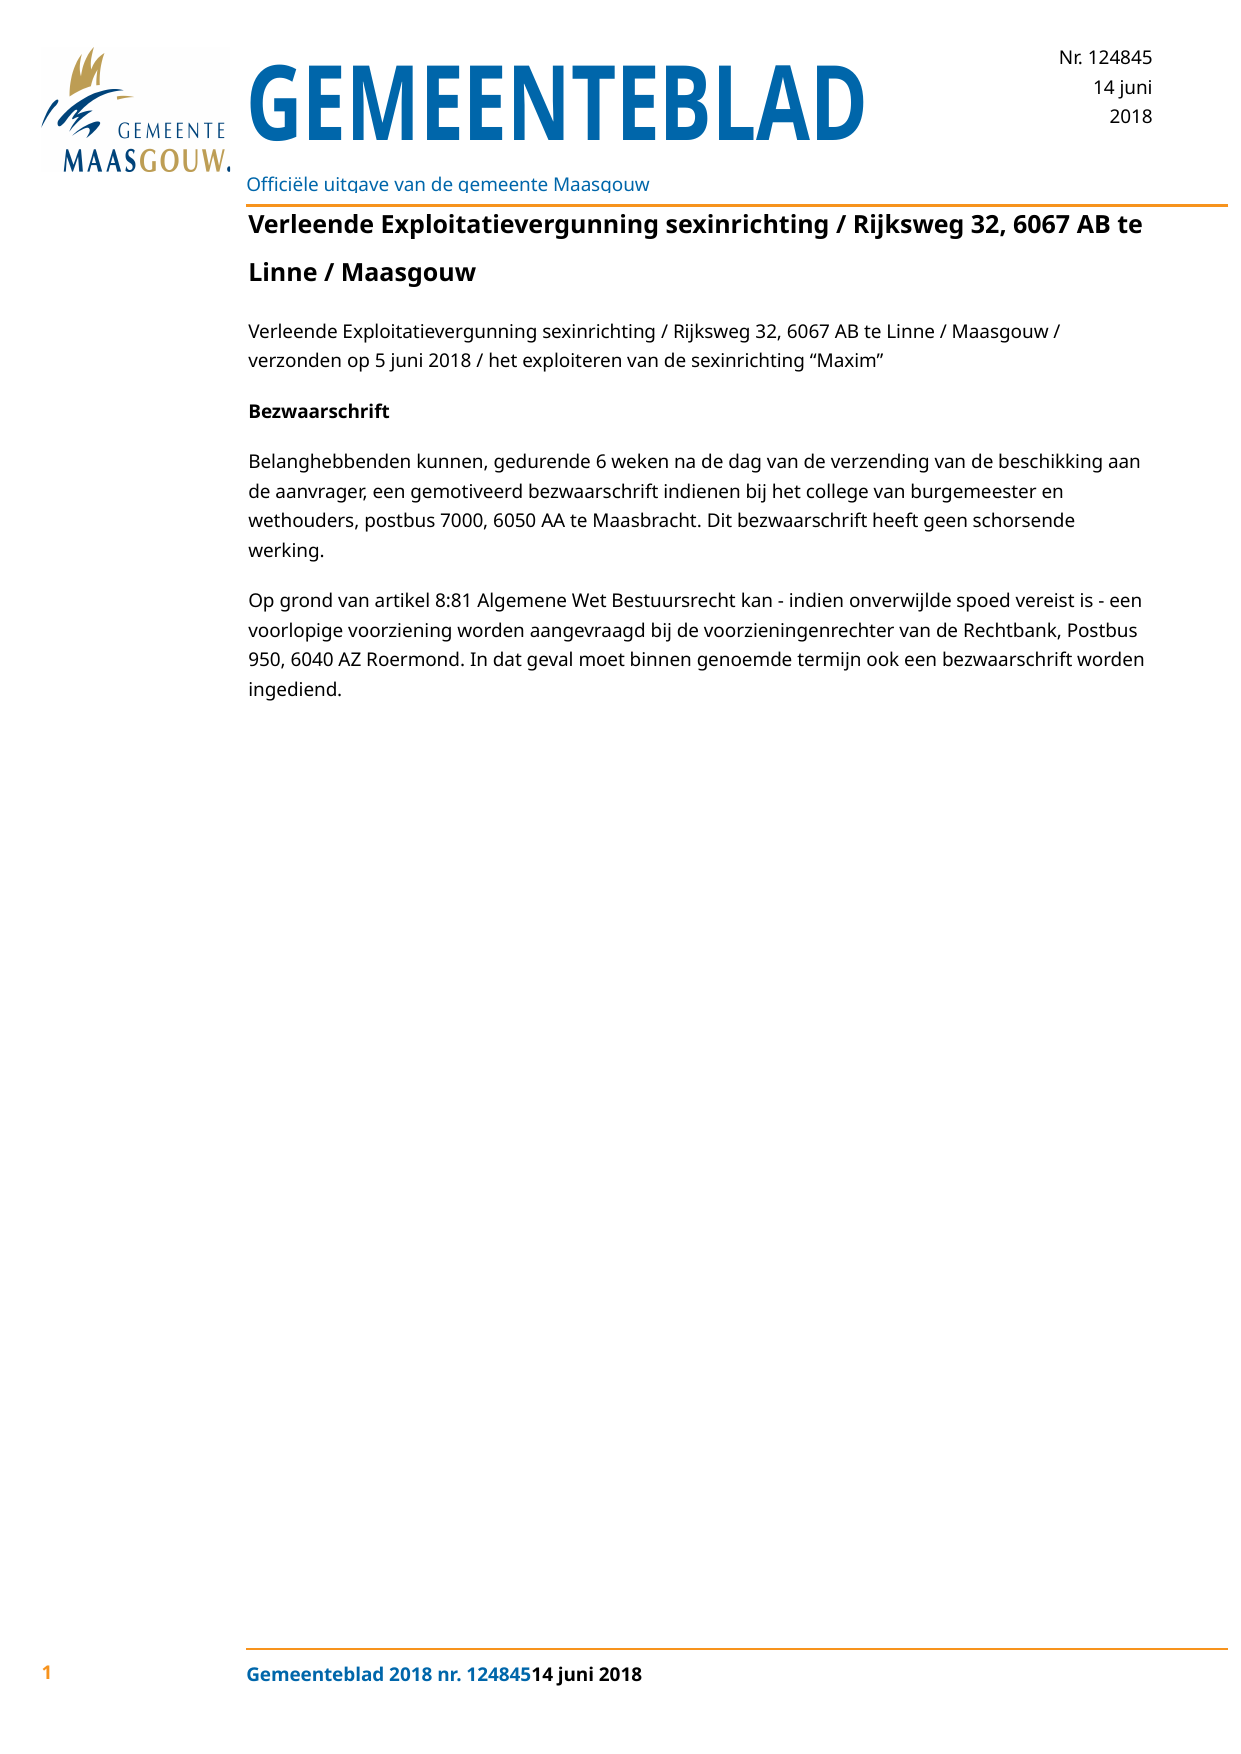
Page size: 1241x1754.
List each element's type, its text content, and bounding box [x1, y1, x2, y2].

text Belanghebbenden kunnen, gedurende 6 weken na de dag van de verzending van de beschikking aan de aanvrager, een gemotiveerd bezwaarschrift indienen bij het college van burgemeester en wethouders, postbus 7000, 6050 AA te Maasbracht. Dit bezwaarschrift heeft geen schorsende werking. [248, 448, 1152, 563]
text Verleende Exploitatievergunning sexinrichting / Rijksweg 32, 6067 AB te Linne / Maasgouw [248, 207, 1152, 288]
text Op grond van artikel 8:81 Algemene Wet Bestuursrecht kan - indien onverwijlde spoed vereist is - een voorlopige voorziening worden aangevraagd bij de voorzieningenrechter van de Rechtbank, Postbus 950, 6040 AZ Roermond. In dat geval moet binnen genoemde termijn ook een bezwaarschrift worden ingediend. [248, 587, 1152, 702]
text Bezwaarschrift [248, 398, 1152, 424]
text Verleende Exploitatievergunning sexinrichting / Rijksweg 32, 6067 AB te Linne / Maasgouw / verzonden op 5 juni 2018 / het exploiteren van de sexinrichting “Maxim” [248, 318, 1152, 373]
picture [41, 47, 231, 172]
